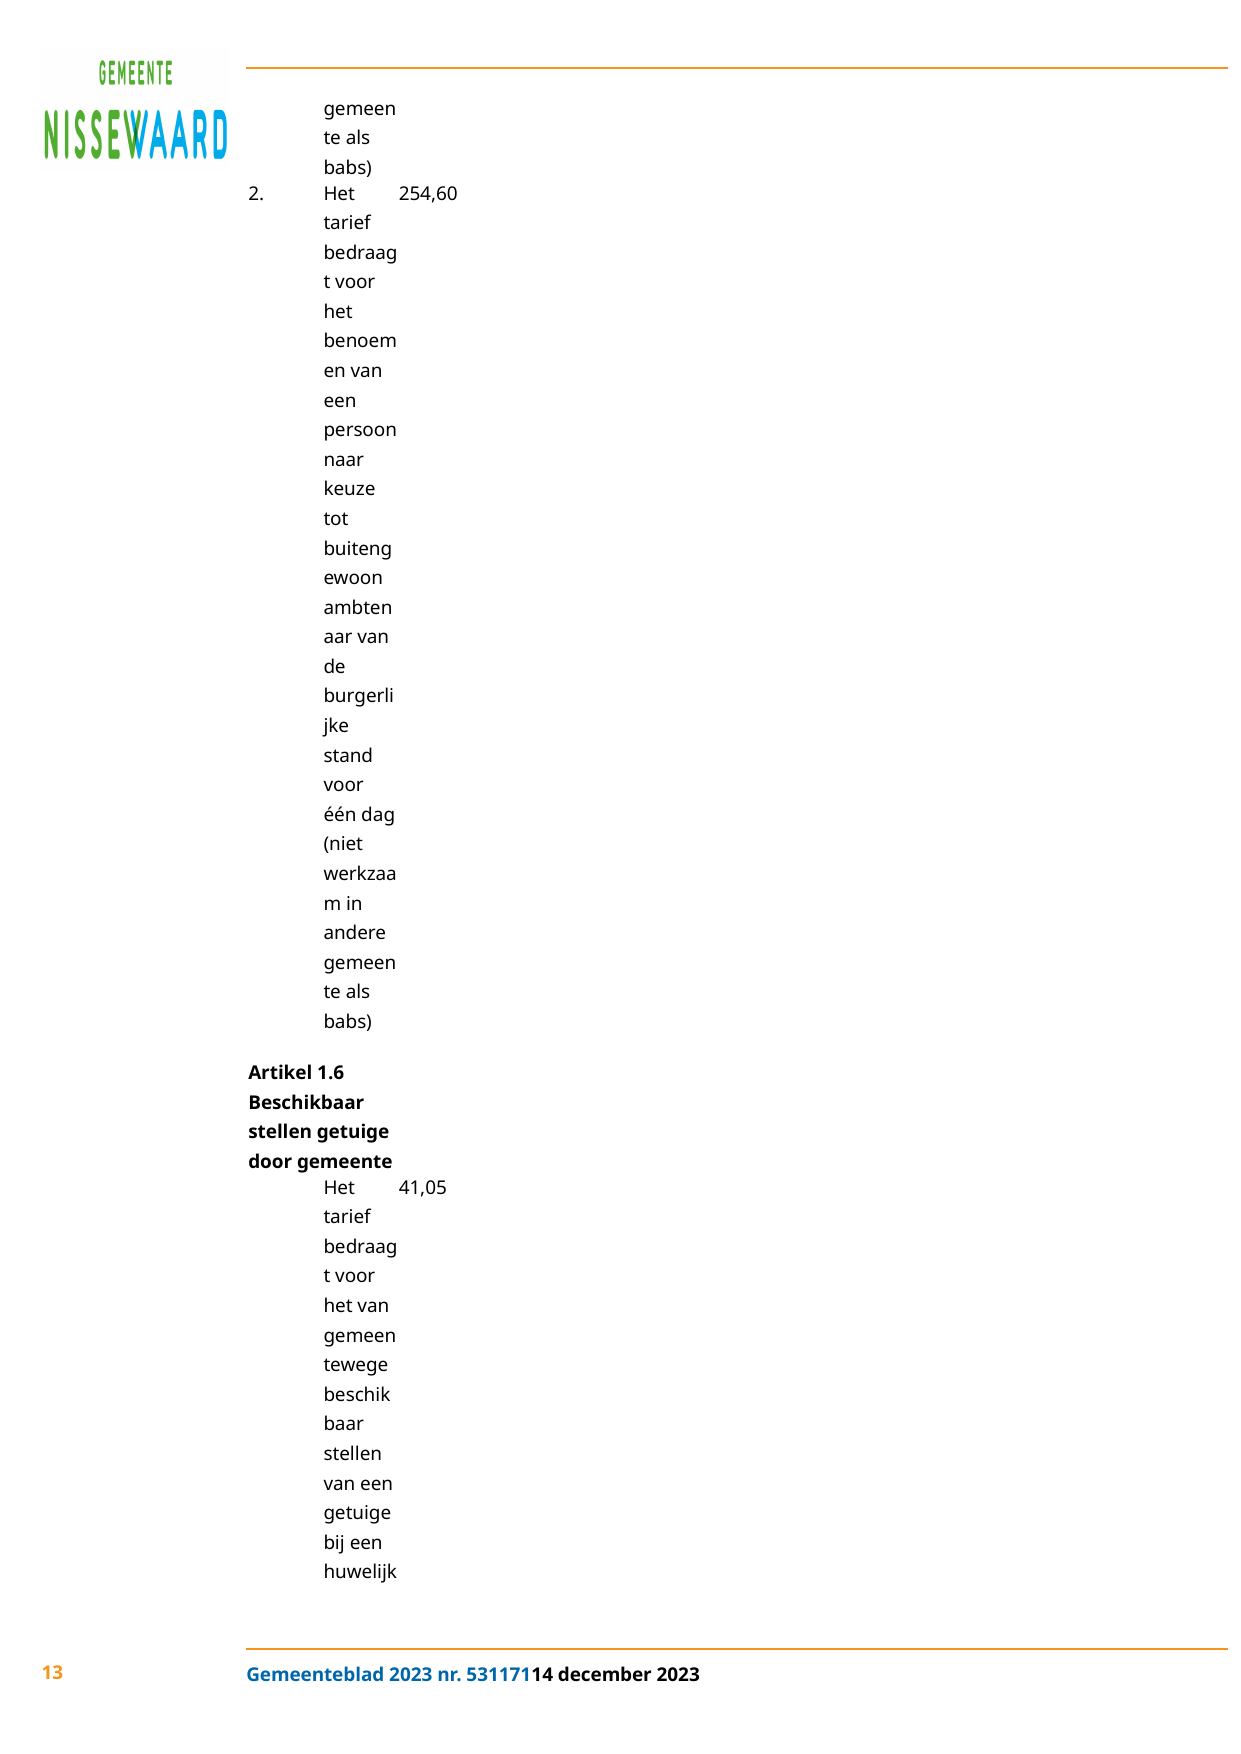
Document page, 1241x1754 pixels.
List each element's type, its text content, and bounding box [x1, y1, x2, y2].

table_cell [248, 1034, 323, 1059]
table_cell 41,05 [399, 1174, 474, 1584]
table_cell gemeente als babs) [323, 95, 398, 180]
table_cell [323, 1034, 398, 1059]
table_cell Artikel 1.6 Beschikbaar stellen getuige door gemeente [248, 1060, 398, 1174]
table_cell [248, 95, 323, 180]
table_cell [399, 1034, 474, 1059]
table_cell Het tarief bedraagt voor het benoemen van een persoon naar keuze tot buitengewoon ambtenaar van de burgerlijke stand voor één dag (niet werkzaam in andere gemeente als babs) [323, 180, 398, 1034]
table_cell 254,60 [399, 180, 474, 1034]
table_cell 2. [248, 180, 323, 1034]
table_cell [399, 1060, 474, 1174]
table_cell [248, 1174, 323, 1584]
picture [41, 47, 231, 172]
table_cell [399, 95, 474, 180]
table_cell Het tarief bedraagt voor het van gemeentewege beschikbaar stellen van een getuige bij een huwelijk [323, 1174, 398, 1584]
